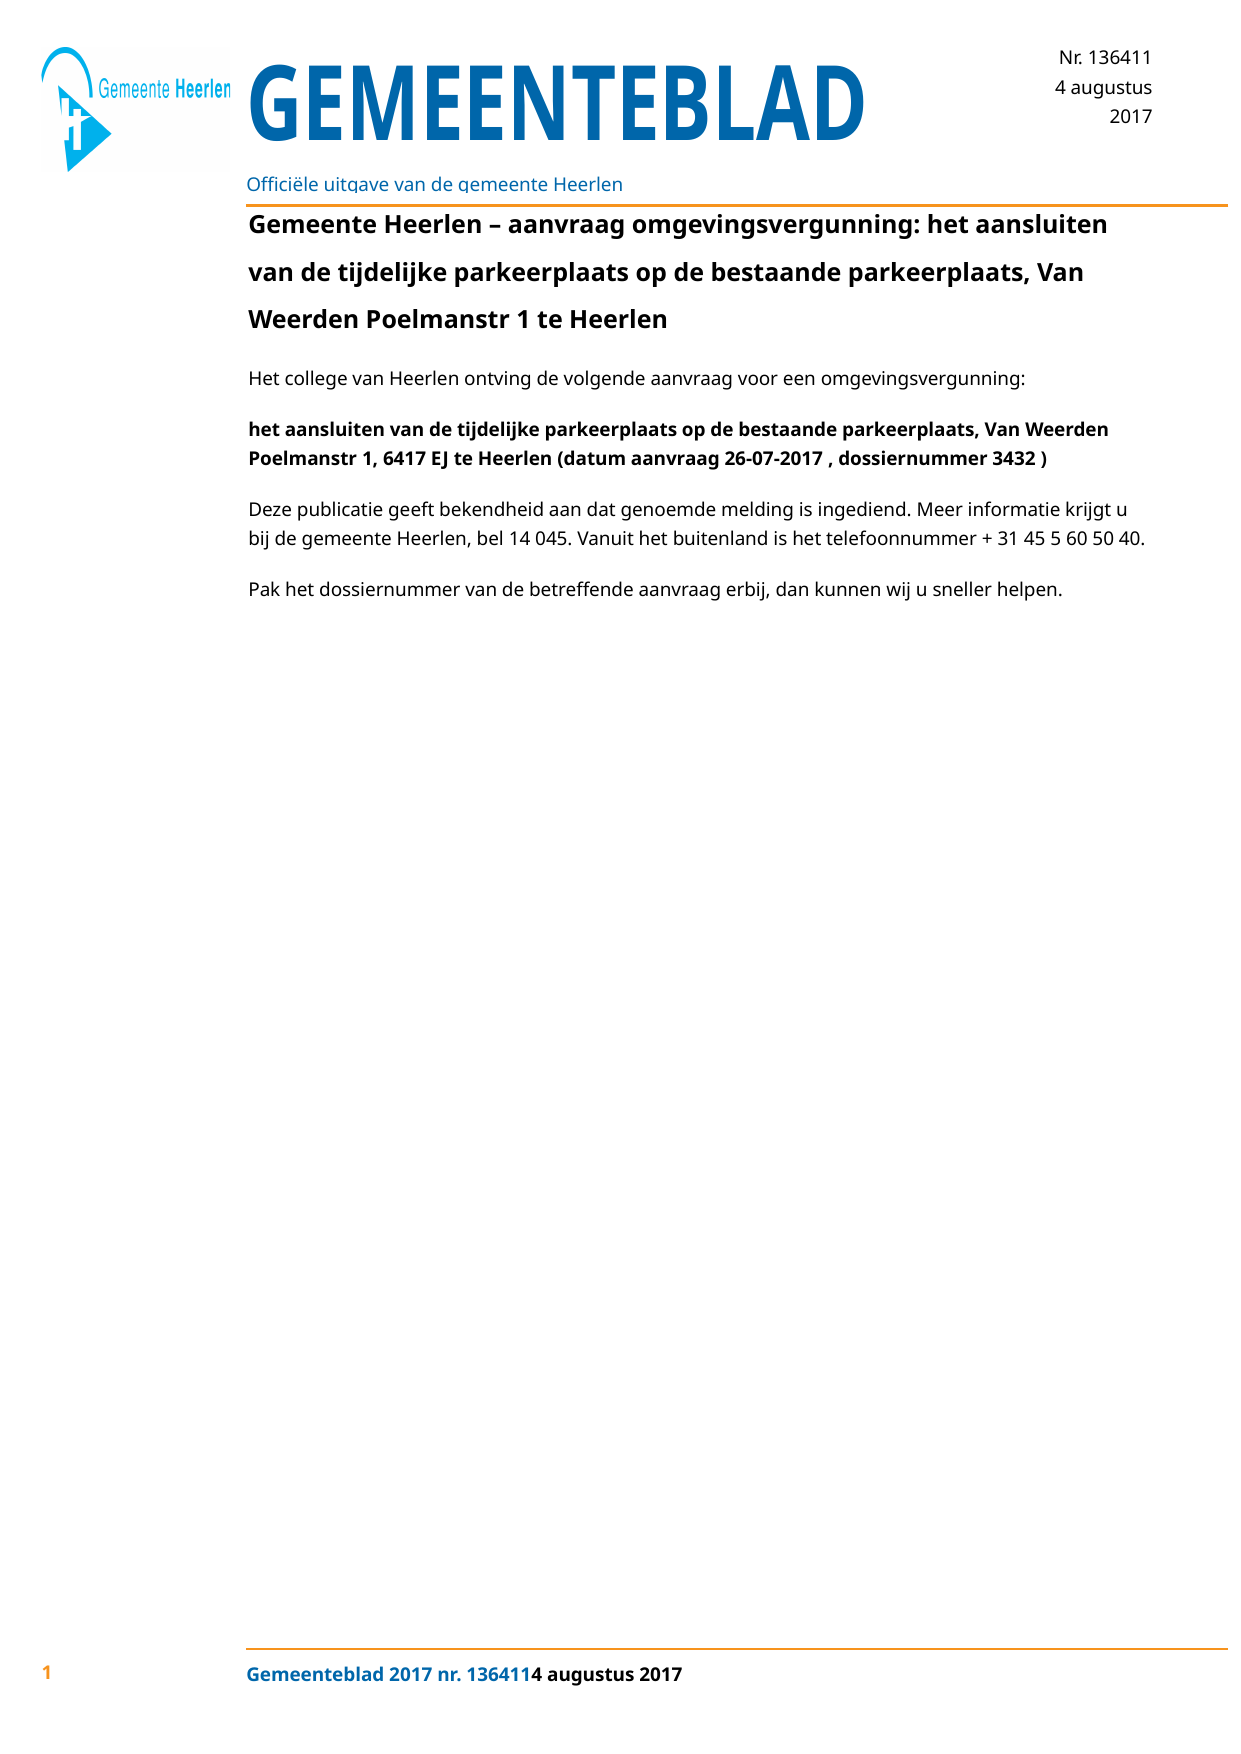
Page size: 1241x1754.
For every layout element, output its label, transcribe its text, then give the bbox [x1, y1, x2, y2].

text het aansluiten van de tijdelijke parkeerplaats op de bestaande parkeerplaats, Van Weerden Poelmanstr 1, 6417 EJ te Heerlen (datum aanvraag 26-07-2017 , dossiernummer 3432 ) [248, 416, 1152, 471]
picture [41, 47, 58, 70]
text Pak het dossiernummer van de betreffende aanvraag erbij, dan kunnen wij u sneller helpen. [248, 576, 1152, 602]
text Het college van Heerlen ontving de volgende aanvraag voor een omgevingsvergunning: [248, 366, 1152, 391]
text Gemeente Heerlen – aanvraag omgevingsvergunning: het aansluiten van de tijdelijke parkeerplaats op de bestaande parkeerplaats, Van Weerden Poelmanstr 1 te Heerlen [248, 207, 1152, 336]
text Deze publicatie geeft bekendheid aan dat genoemde melding is ingediend. Meer informatie krijgt u bij de gemeente Heerlen, bel 14 045. Vanuit het buitenland is het telefoonnummer + 31 45 5 60 50 40. [248, 496, 1152, 551]
picture [41, 47, 231, 172]
